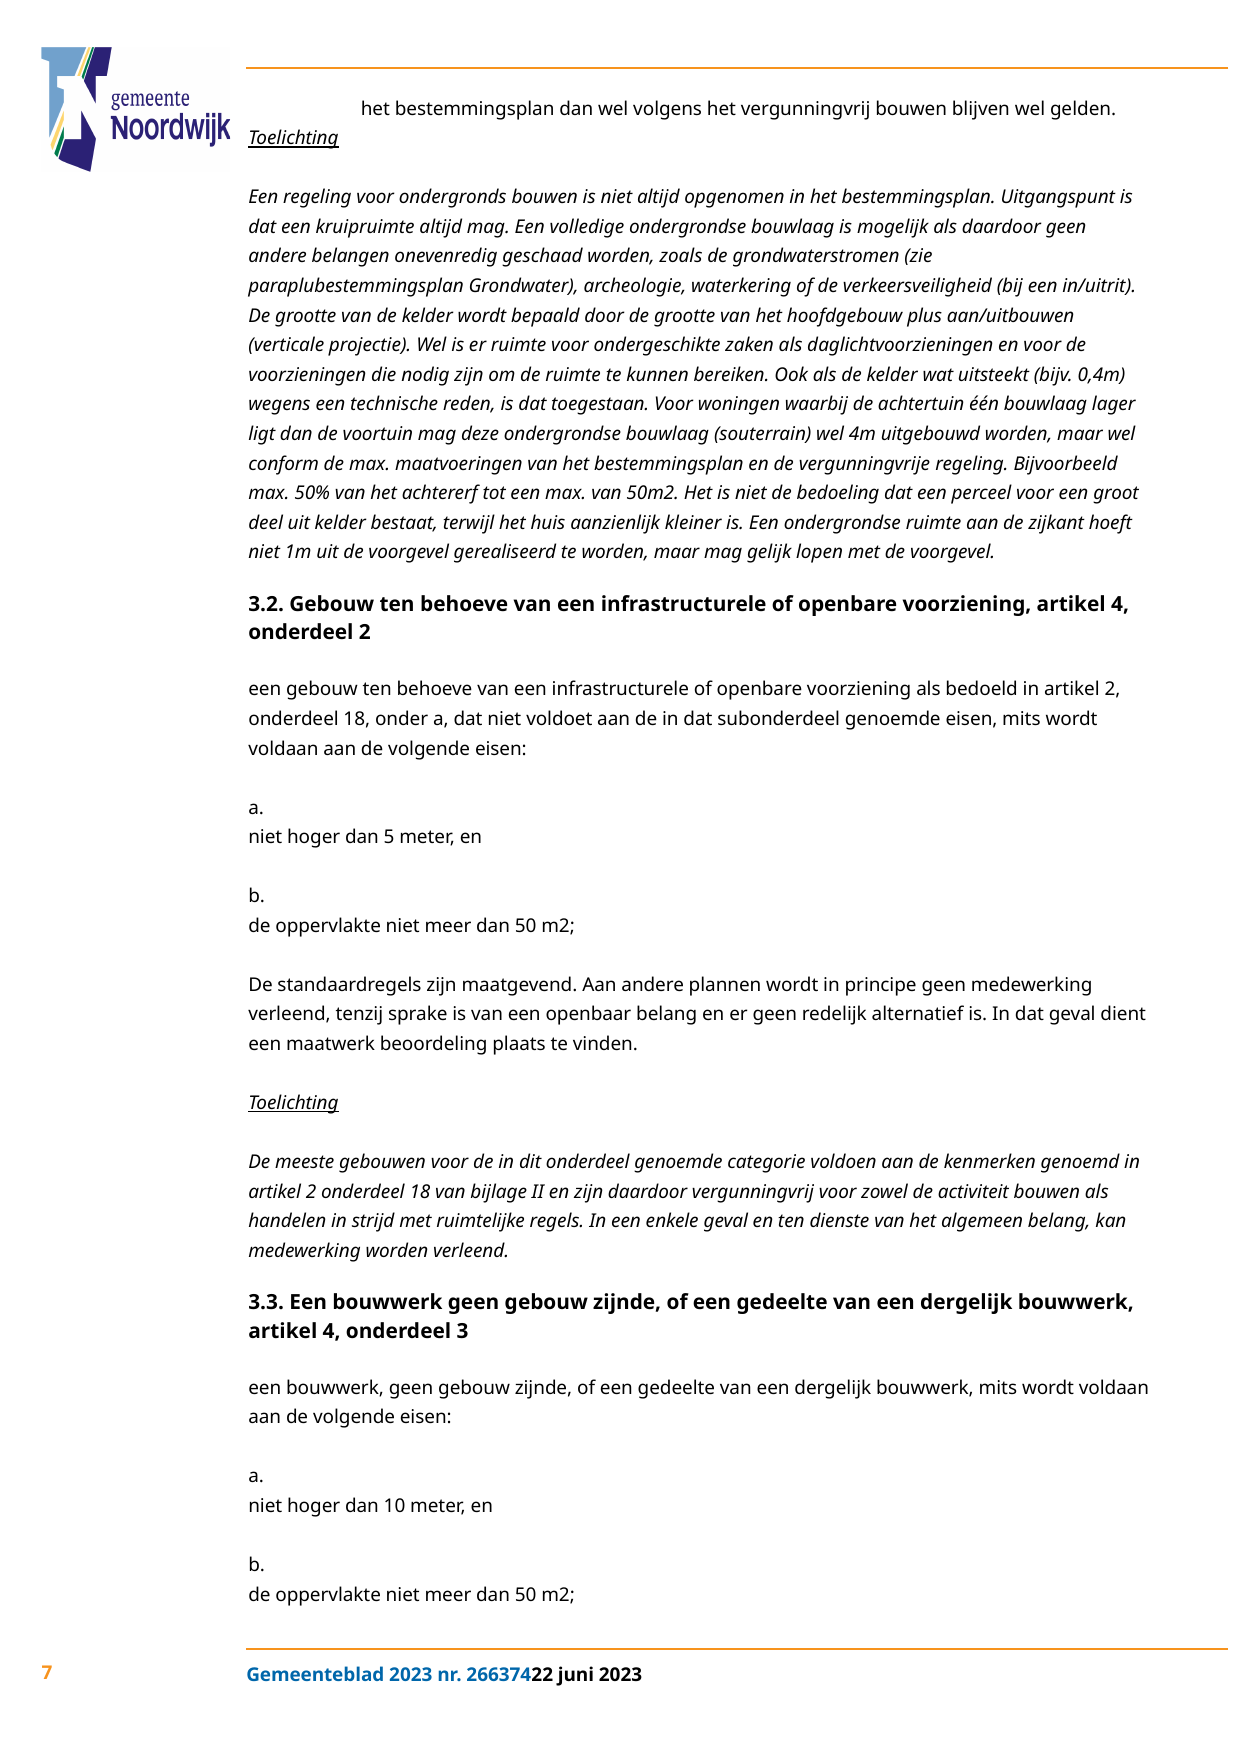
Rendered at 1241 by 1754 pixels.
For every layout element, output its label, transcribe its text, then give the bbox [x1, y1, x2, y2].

text Toelichting [248, 124, 1152, 150]
text 3.3. Een bouwwerk geen gebouw zijnde, of een gedeelte van een dergelijk bouwwerk, artikel 4, onderdeel 3 [248, 1287, 1152, 1344]
picture [41, 47, 231, 172]
table_header een bouwwerk, geen gebouw zijnde, of een gedeelte van een dergelijk bouwwerk, mits wordt voldaan aan de volgende eisen: niet hoger dan 10 meter, en de oppervlakte niet meer dan 50 m2; [248, 1374, 1152, 1607]
list het bestemmingsplan dan wel volgens het vergunningvrij bouwen blijven wel gelden. [323, 95, 1152, 121]
text 3.2. Gebouw ten behoeve van een infrastructurele of openbare voorziening, artikel 4, onderdeel 2 [248, 589, 1152, 646]
text Een regeling voor ondergronds bouwen is niet altijd opgenomen in het bestemmingsplan. Uitgangspunt is dat een kruipruimte altijd mag. Een volledige ondergrondse bouwlaag is mogelijk als daardoor geen andere belangen onevenredig geschaad worden, zoals de grondwaterstromen (zie paraplubestemmingsplan Grondwater), archeologie, waterkering of de verkeersveiligheid (bij een in/uitrit). De grootte van de kelder wordt bepaald door de grootte van het hoofdgebouw plus aan/uitbouwen (verticale projectie). Wel is er ruimte voor ondergeschikte zaken als daglichtvoorzieningen en voor de voorzieningen die nodig zijn om de ruimte te kunnen bereiken. Ook als de kelder wat uitsteekt (bijv. 0,4m) wegens een technische reden, is dat toegestaan. Voor woningen waarbij de achtertuin één bouwlaag lager ligt dan de voortuin mag deze ondergrondse bouwlaag (souterrain) wel 4m uitgebouwd worden, maar wel conform de max. maatvoeringen van het bestemmingsplan en de vergunningvrije regeling. Bijvoorbeeld max. 50% van het achtererf tot een max. van 50m2. Het is niet de bedoeling dat een perceel voor een groot deel uit kelder bestaat, terwijl het huis aanzienlijk kleiner is. Een ondergrondse ruimte aan de zijkant hoeft niet 1m uit de voorgevel gerealiseerd te worden, maar mag gelijk lopen met de voorgevel. [248, 183, 1152, 564]
text De meeste gebouwen voor de in dit onderdeel genoemde categorie voldoen aan de kenmerken genoemd in artikel 2 onderdeel 18 van bijlage II en zijn daardoor vergunningvrij voor zowel de activiteit bouwen als handelen in strijd met ruimtelijke regels. In een enkele geval en ten dienste van het algemeen belang, kan medewerking worden verleend. [248, 1148, 1152, 1263]
text De standaardregels zijn maatgevend. Aan andere plannen wordt in principe geen medewerking verleend, tenzij sprake is van een openbaar belang en er geen redelijk alternatief is. In dat geval dient een maatwerk beoordeling plaats te vinden. [248, 971, 1152, 1056]
text Toelichting [248, 1089, 1152, 1115]
table_header een gebouw ten behoeve van een infrastructurele of openbare voorziening als bedoeld in artikel 2, onderdeel 18, onder a, dat niet voldoet aan de in dat subonderdeel genoemde eisen, mits wordt voldaan aan de volgende eisen: niet hoger dan 5 meter, en de oppervlakte niet meer dan 50 m2; [248, 676, 1152, 938]
